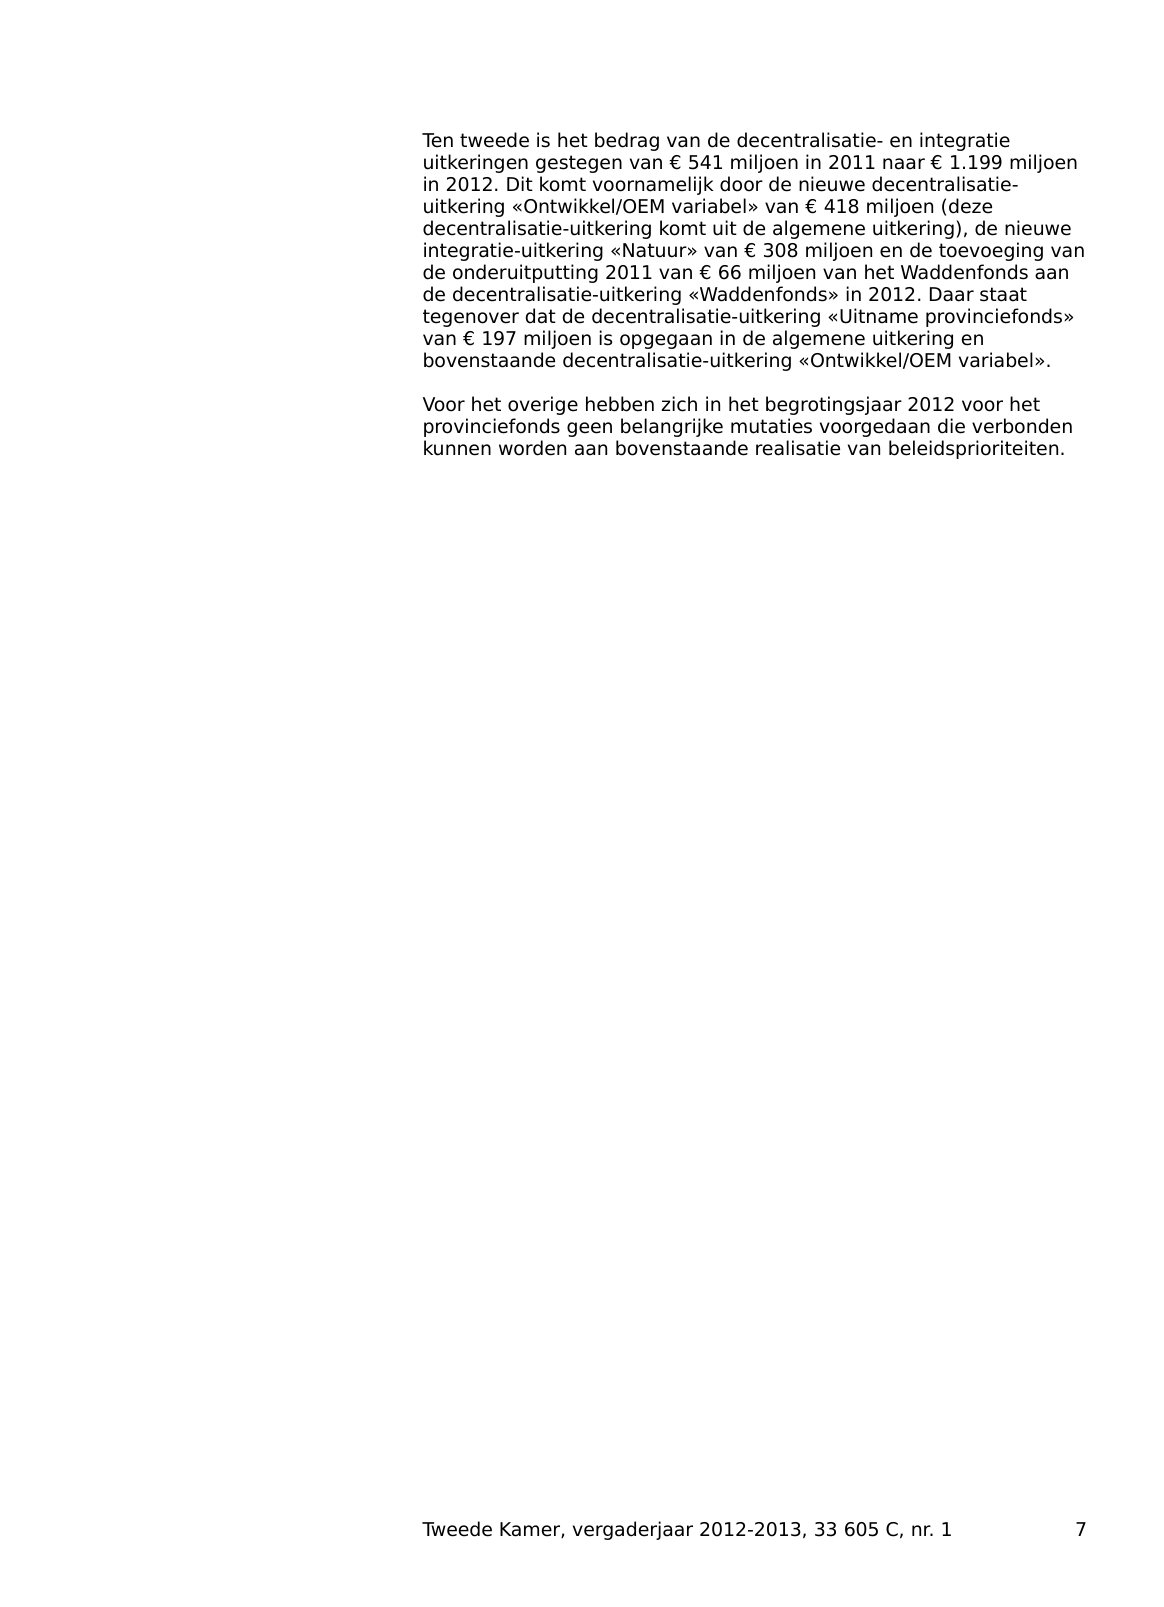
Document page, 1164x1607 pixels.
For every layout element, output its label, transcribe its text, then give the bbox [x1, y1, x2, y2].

text Ten tweede is het bedrag van de decentralisatie- en integratie uitkeringen gestegen van € 541 miljoen in 2011 naar € 1.199 miljoen in 2012. Dit komt voornamelijk door de nieuwe decentralisatie-uitkering «Ontwikkel/OEM variabel» van € 418 miljoen (deze decentralisatie-uitkering komt uit de algemene uitkering), de nieuwe integratie-uitkering «Natuur» van € 308 miljoen en de toevoeging van de onderuitputting 2011 van € 66 miljoen van het Waddenfonds aan de decentralisatie-uitkering «Waddenfonds» in 2012. Daar staat tegenover dat de decentralisatie-uitkering «Uitname provinciefonds» van € 197 miljoen is opgegaan in de algemene uitkering en bovenstaande decentralisatie-uitkering «Ontwikkel/OEM variabel». [422, 130, 1087, 372]
text Voor het overige hebben zich in het begrotingsjaar 2012 voor het provinciefonds geen belangrijke mutaties voorgedaan die verbonden kunnen worden aan bovenstaande realisatie van beleidsprioriteiten. [422, 394, 1087, 460]
